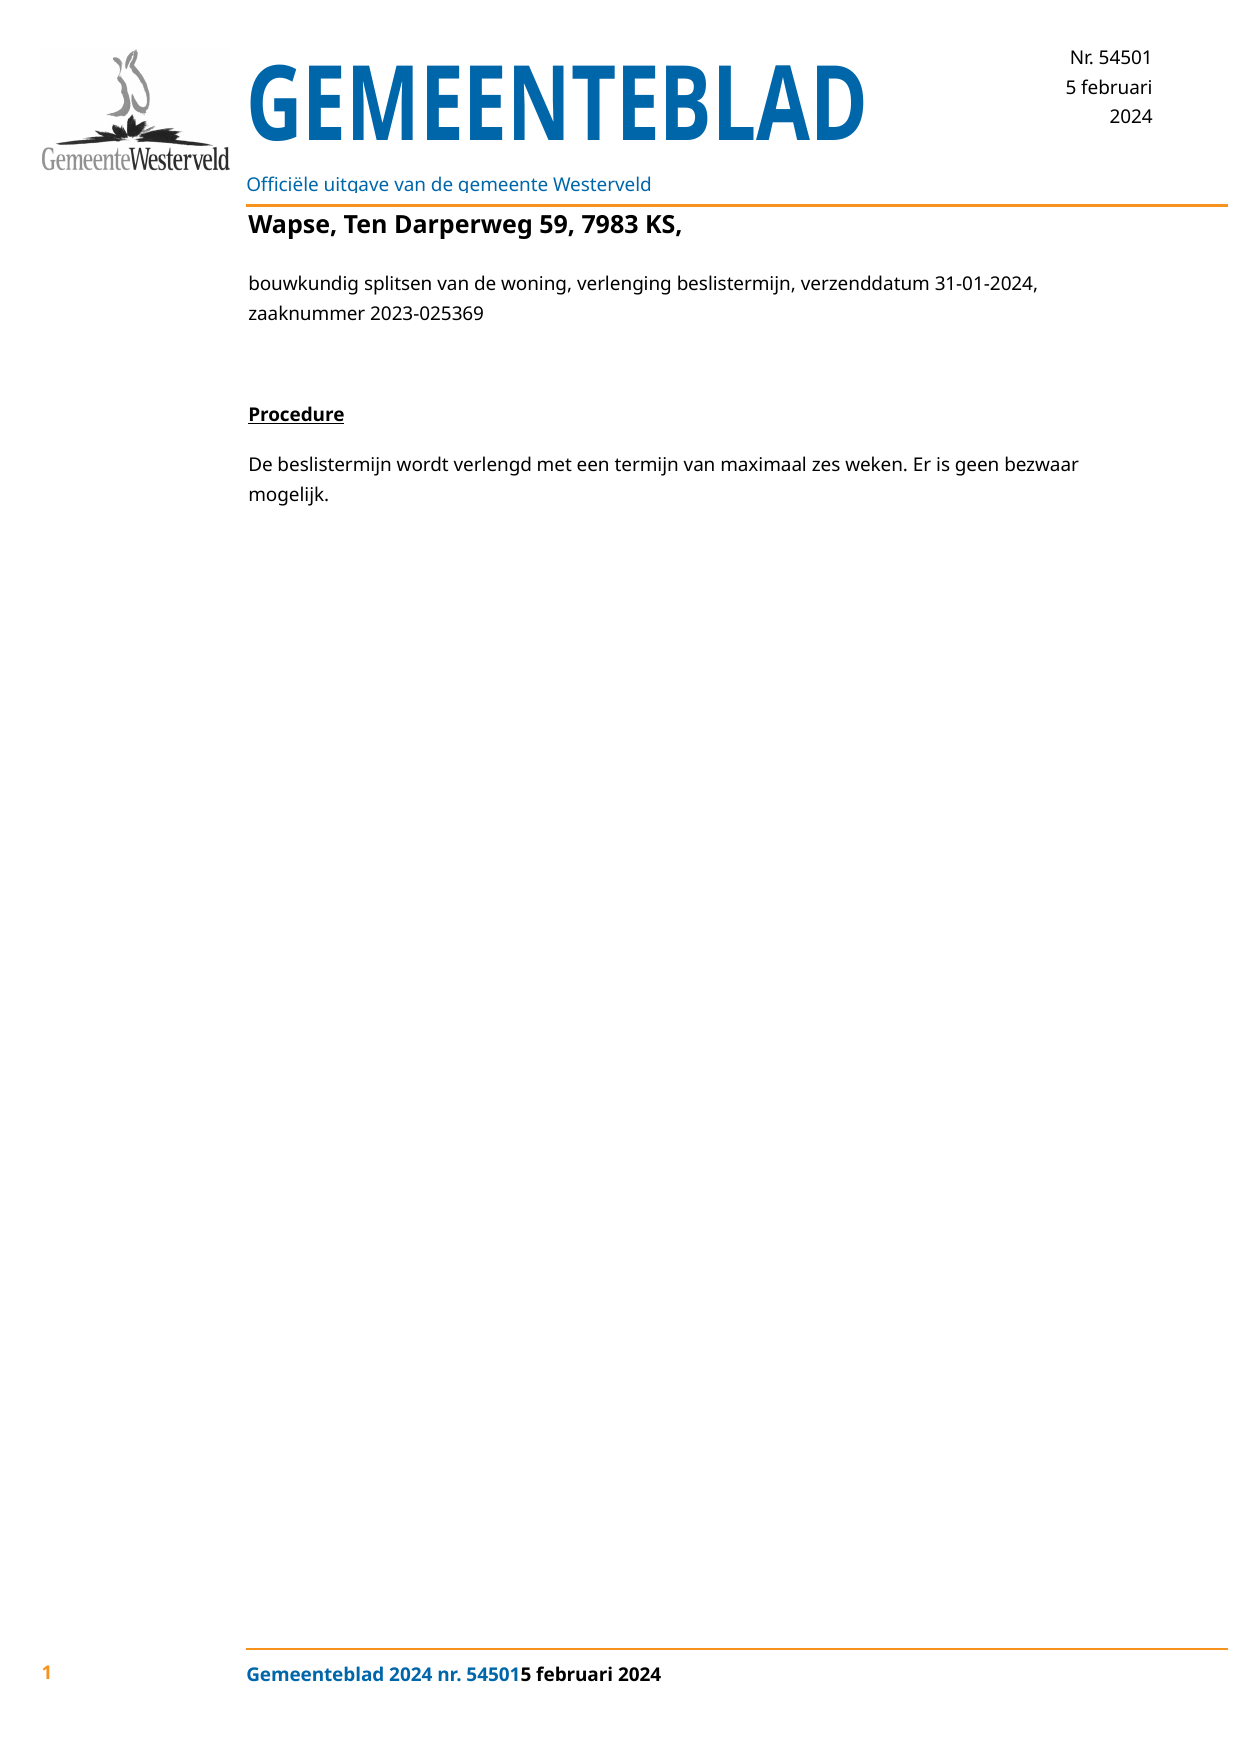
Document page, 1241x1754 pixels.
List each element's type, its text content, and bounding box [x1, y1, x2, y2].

picture [41, 47, 231, 172]
text Wapse, Ten Darperweg 59, 7983 KS, [248, 207, 1152, 241]
text bouwkundig splitsen van de woning, verlenging beslistermijn, verzenddatum 31-01-2024, zaaknummer 2023-025369 [248, 270, 1152, 326]
text Procedure [248, 401, 1152, 426]
text De beslistermijn wordt verlengd met een termijn van maximaal zes weken. Er is geen bezwaar mogelijk. [248, 451, 1152, 506]
